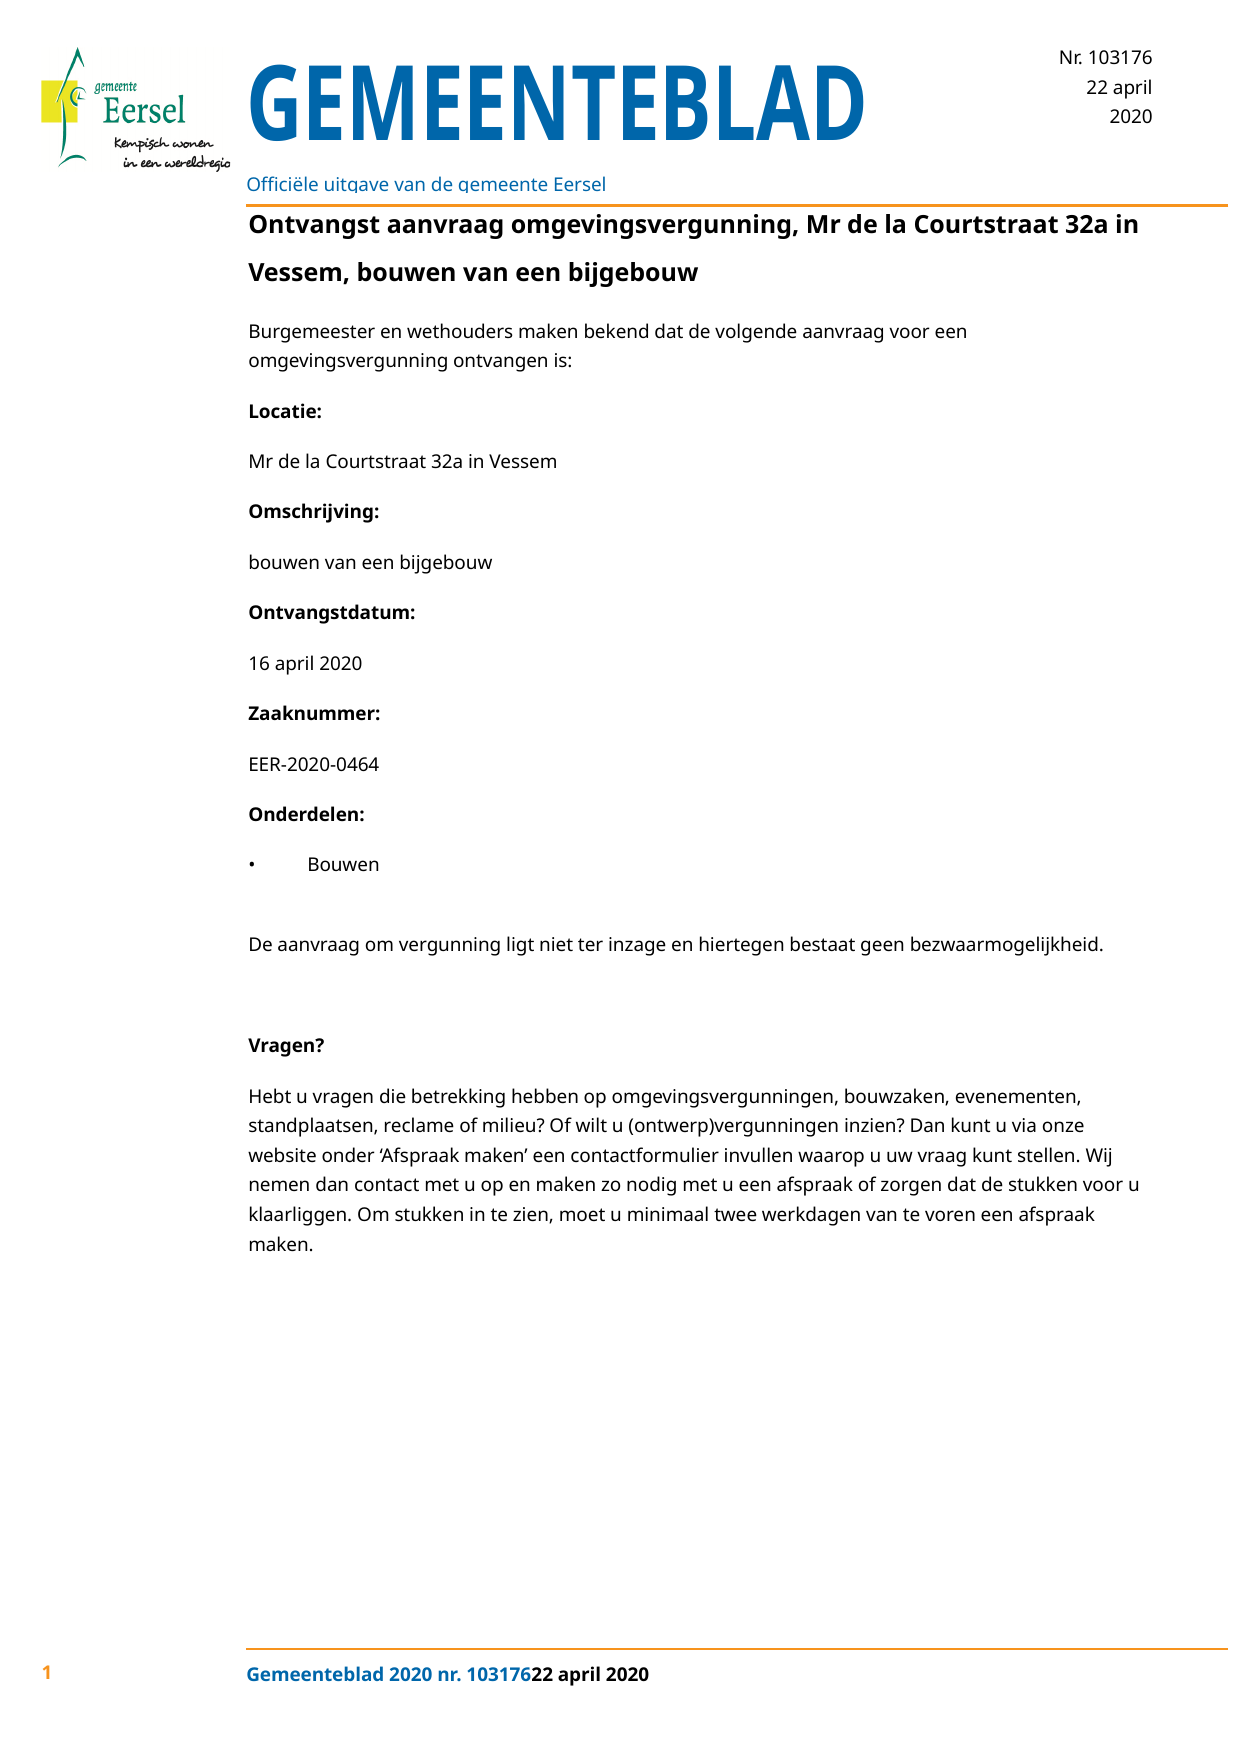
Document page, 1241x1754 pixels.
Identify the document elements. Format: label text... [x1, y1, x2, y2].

text bouwen van een bijgebouw [248, 549, 1152, 575]
picture [41, 47, 231, 172]
text Mr de la Courtstraat 32a in Vessem [248, 448, 1152, 474]
text Omschrijving: [248, 499, 1152, 524]
text 16 april 2020 [248, 650, 1152, 676]
text De aanvraag om vergunning ligt niet ter inzage en hiertegen bestaat geen bezwaarmogelijkheid. [248, 932, 1152, 957]
text Zaaknummer: [248, 700, 1152, 726]
text Hebt u vragen die betrekking hebben op omgevingsvergunningen, bouwzaken, evenementen, standplaatsen, reclame of milieu? Of wilt u (ontwerp)vergunningen inzien? Dan kunt u via onze website onder ‘Afspraak maken’ een contactformulier invullen waarop u uw vraag kunt stellen. Wij nemen dan contact met u op en maken zo nodig met u een afspraak of zorgen dat de stukken voor u klaarliggen. Om stukken in te zien, moet u minimaal twee werkdagen van te voren een afspraak maken. [248, 1083, 1152, 1257]
text EER-2020-0464 [248, 751, 1152, 777]
text Onderdelen: [248, 801, 1152, 827]
text Ontvangst aanvraag omgevingsvergunning, Mr de la Courtstraat 32a in Vessem, bouwen van een bijgebouw [248, 207, 1152, 288]
text Ontvangstdatum: [248, 599, 1152, 625]
text Burgemeester en wethouders maken bekend dat de volgende aanvraag voor een omgevingsvergunning ontvangen is: [248, 318, 1152, 373]
text Vragen? [248, 1032, 1152, 1058]
text Locatie: [248, 398, 1152, 424]
list Bouwen [248, 852, 1152, 877]
